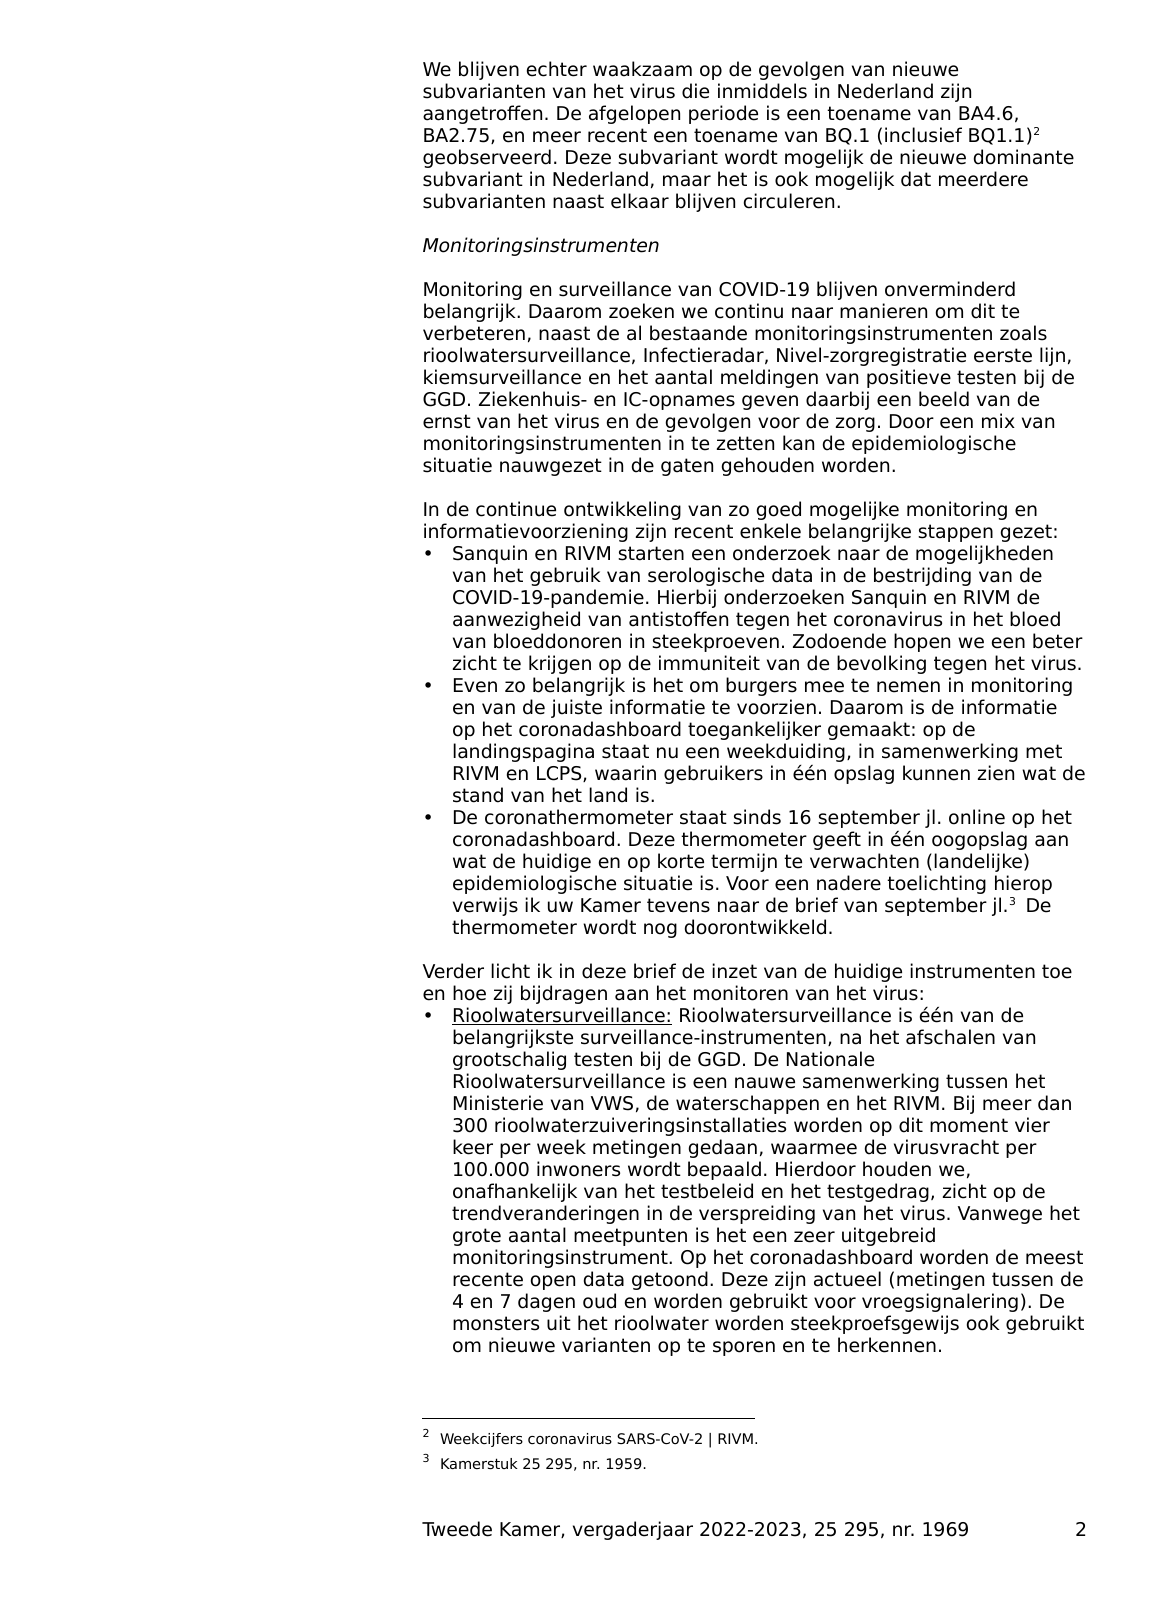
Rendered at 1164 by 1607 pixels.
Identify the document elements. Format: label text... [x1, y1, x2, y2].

text • Sanquin en RIVM starten een onderzoek naar de mogelijkheden van het gebruik van serologische data in de bestrijding van de COVID-19-pandemie. Hierbij onderzoeken Sanquin en RIVM de aanwezigheid van antistoffen tegen het coronavirus in het bloed van bloeddonoren in steekproeven. Zodoende hopen we een beter zicht te krijgen op de immuniteit van de bevolking tegen het virus. [422, 543, 1087, 675]
text Monitoring en surveillance van COVID-19 blijven onverminderd belangrijk. Daarom zoeken we continu naar manieren om dit te verbeteren, naast de al bestaande monitoringsinstrumenten zoals rioolwatersurveillance, Infectieradar, Nivel-zorgregistratie eerste lijn, kiemsurveillance en het aantal meldingen van positieve testen bij de GGD. Ziekenhuis- en IC-opnames geven daarbij een beeld van de ernst van het virus en de gevolgen voor de zorg. Door een mix van monitoringsinstrumenten in te zetten kan de epidemiologische situatie nauwgezet in de gaten gehouden worden. [422, 279, 1087, 477]
text Weekcijfers coronavirus SARS-CoV-2 | RIVM. [422, 1427, 1087, 1449]
text We blijven echter waakzaam op de gevolgen van nieuwe subvarianten van het virus die inmiddels in Nederland zijn aangetroffen. De afgelopen periode is een toename van BA4.6, BA2.75, en meer recent een toename van BQ.1 (inclusief BQ1.1) geobserveerd. Deze subvariant wordt mogelijk de nieuwe dominante subvariant in Nederland, maar het is ook mogelijk dat meerdere subvarianten naast elkaar blijven circuleren. [422, 59, 1087, 213]
text Kamerstuk 25 295, nr. 1959. [422, 1452, 1087, 1474]
text In de continue ontwikkeling van zo goed mogelijke monitoring en informatievoorziening zijn recent enkele belangrijke stappen gezet: [422, 499, 1087, 543]
text Verder licht ik in deze brief de inzet van de huidige instrumenten toe en hoe zij bijdragen aan het monitoren van het virus: [422, 961, 1087, 1005]
text • Even zo belangrijk is het om burgers mee te nemen in monitoring en van de juiste informatie te voorzien. Daarom is de informatie op het coronadashboard toegankelijker gemaakt: op de landingspagina staat nu een weekduiding, in samenwerking met RIVM en LCPS, waarin gebruikers in één opslag kunnen zien wat de stand van het land is. [422, 675, 1087, 807]
text • De coronathermometer staat sinds 16 september jl. online op het coronadashboard. Deze thermometer geeft in één oogopslag aan wat de huidige en op korte termijn te verwachten (landelijke) epidemiologische situatie is. Voor een nadere toelichting hierop verwijs ik uw Kamer tevens naar de brief van september jl. De thermometer wordt nog doorontwikkeld. [422, 807, 1087, 939]
text • Rioolwatersurveillance: Rioolwatersurveillance is één van de belangrijkste surveillance-instrumenten, na het afschalen van grootschalig testen bij de GGD. De Nationale Rioolwatersurveillance is een nauwe samenwerking tussen het Ministerie van VWS, de waterschappen en het RIVM. Bij meer dan 300 rioolwaterzuiveringsinstallaties worden op dit moment vier keer per week metingen gedaan, waarmee de virusvracht per 100.000 inwoners wordt bepaald. Hierdoor houden we, onafhankelijk van het testbeleid en het testgedrag, zicht op de trendveranderingen in de verspreiding van het virus. Vanwege het grote aantal meetpunten is het een zeer uitgebreid monitoringsinstrument. Op het coronadashboard worden de meest recente open data getoond. Deze zijn actueel (metingen tussen de 4 en 7 dagen oud en worden gebruikt voor vroegsignalering). De monsters uit het rioolwater worden steekproefsgewijs ook gebruikt om nieuwe varianten op te sporen en te herkennen. [422, 1005, 1087, 1357]
subtitle Monitoringsinstrumenten [422, 235, 1087, 257]
